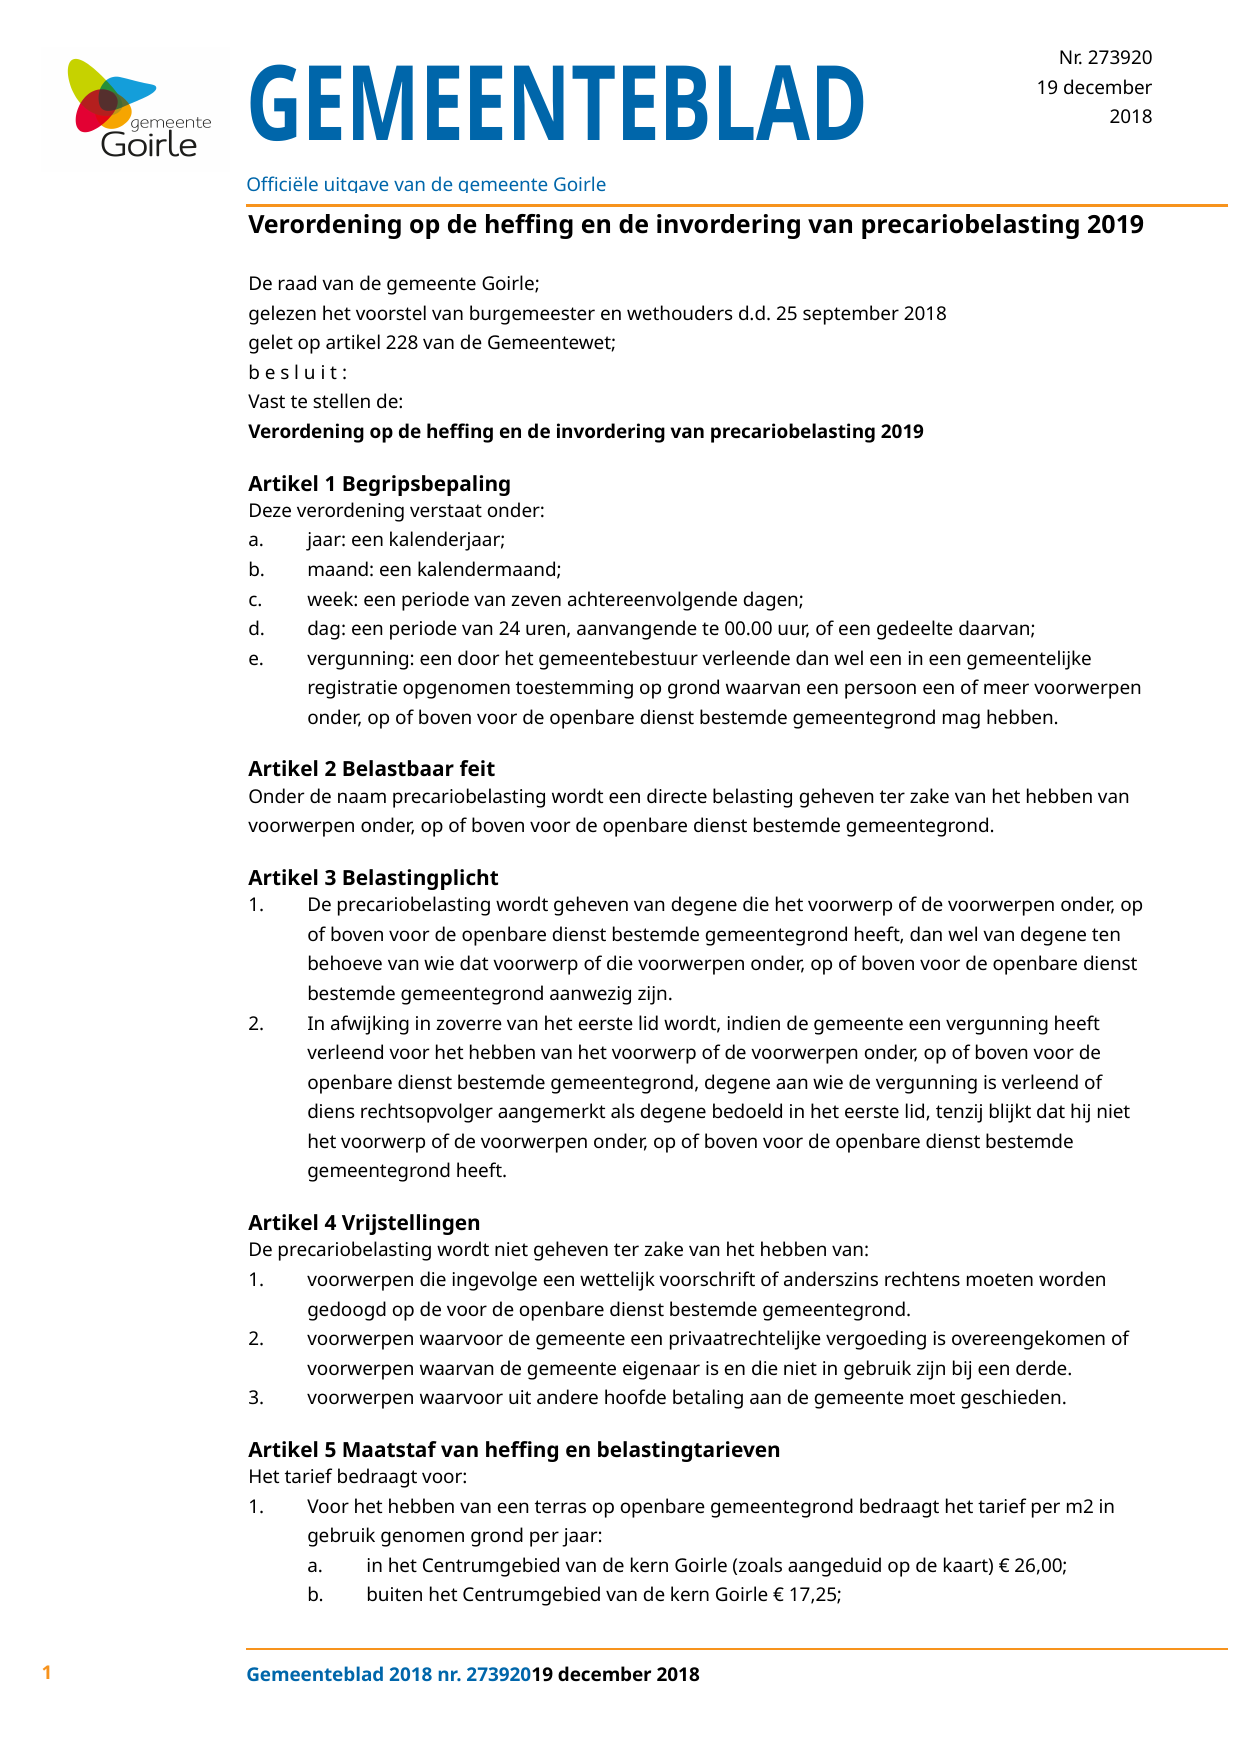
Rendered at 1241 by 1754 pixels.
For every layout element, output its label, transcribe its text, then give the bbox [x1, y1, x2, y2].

text Verordening op de heffing en de invordering van precariobelasting 2019 [248, 207, 1152, 241]
text Artikel 2 Belastbaar feit [248, 754, 1152, 783]
list voorwerpen die ingevolge een wettelijk voorschrift of anderszins rechtens moeten worden gedoogd op de voor de openbare dienst bestemde gemeentegrond. [248, 1266, 1152, 1321]
list in het Centrumgebied van de kern Goirle (zoals aangeduid op de kaart) € 26,00; [307, 1552, 1152, 1578]
text Vast te stellen de: [248, 389, 1152, 414]
text Onder de naam precariobelasting wordt een directe belasting geheven ter zake van het hebben van voorwerpen onder, op of boven voor de openbare dienst bestemde gemeentegrond. [248, 783, 1152, 838]
list maand: een kalendermaand; [248, 556, 1152, 582]
text Artikel 5 Maatstaf van heffing en belastingtarieven [248, 1435, 1152, 1463]
text gelezen het voorstel van burgemeester en wethouders d.d. 25 september 2018 [248, 300, 1152, 326]
picture [41, 47, 231, 172]
text Artikel 1 Begripsbepaling [248, 469, 1152, 497]
text Deze verordening verstaat onder: [248, 497, 1152, 523]
list buiten het Centrumgebied van de kern Goirle € 17,25; [307, 1582, 1152, 1607]
text gelet op artikel 228 van de Gemeentewet; [248, 329, 1152, 355]
text Artikel 3 Belastingplicht [248, 863, 1152, 891]
text De precariobelasting wordt niet geheven ter zake van het hebben van: [248, 1237, 1152, 1262]
list jaar: een kalenderjaar; [248, 527, 1152, 552]
list vergunning: een door het gemeentebestuur verleende dan wel een in een gemeentelijke registratie opgenomen toestemming op grond waarvan een persoon een of meer voorwerpen onder, op of boven voor de openbare dienst bestemde gemeentegrond mag hebben. [248, 645, 1152, 730]
list dag: een periode van 24 uren, aanvangende te 00.00 uur, of een gedeelte daarvan; [248, 615, 1152, 641]
list Voor het hebben van een terras op openbare gemeentegrond bedraagt het tarief per m2 in gebruik genomen grond per jaar: [248, 1493, 1152, 1548]
list voorwerpen waarvoor de gemeente een privaatrechtelijke vergoeding is overeengekomen of voorwerpen waarvan de gemeente eigenaar is en die niet in gebruik zijn bij een derde. [248, 1325, 1152, 1381]
text Het tarief bedraagt voor: [248, 1463, 1152, 1489]
text Artikel 4 Vrijstellingen [248, 1208, 1152, 1237]
text b e s l u i t : [248, 359, 1152, 385]
list week: een periode van zeven achtereenvolgende dagen; [248, 586, 1152, 612]
list De precariobelasting wordt geheven van degene die het voorwerp of de voorwerpen onder, op of boven voor de openbare dienst bestemde gemeentegrond heeft, dan wel van degene ten behoeve van wie dat voorwerp of die voorwerpen onder, op of boven voor de openbare dienst bestemde gemeentegrond aanwezig zijn. [248, 891, 1152, 1006]
text De raad van de gemeente Goirle; [248, 270, 1152, 296]
list voorwerpen waarvoor uit andere hoofde betaling aan de gemeente moet geschieden. [248, 1384, 1152, 1410]
text Verordening op de heffing en de invordering van precariobelasting 2019 [248, 418, 1152, 444]
list In afwijking in zoverre van het eerste lid wordt, indien de gemeente een vergunning heeft verleend voor het hebben van het voorwerp of de voorwerpen onder, op of boven voor de openbare dienst bestemde gemeentegrond, degene aan wie de vergunning is verleend of diens rechtsopvolger aangemerkt als degene bedoeld in het eerste lid, tenzij blijkt dat hij niet het voorwerp of de voorwerpen onder, op of boven voor de openbare dienst bestemde gemeentegrond heeft. [248, 1010, 1152, 1183]
